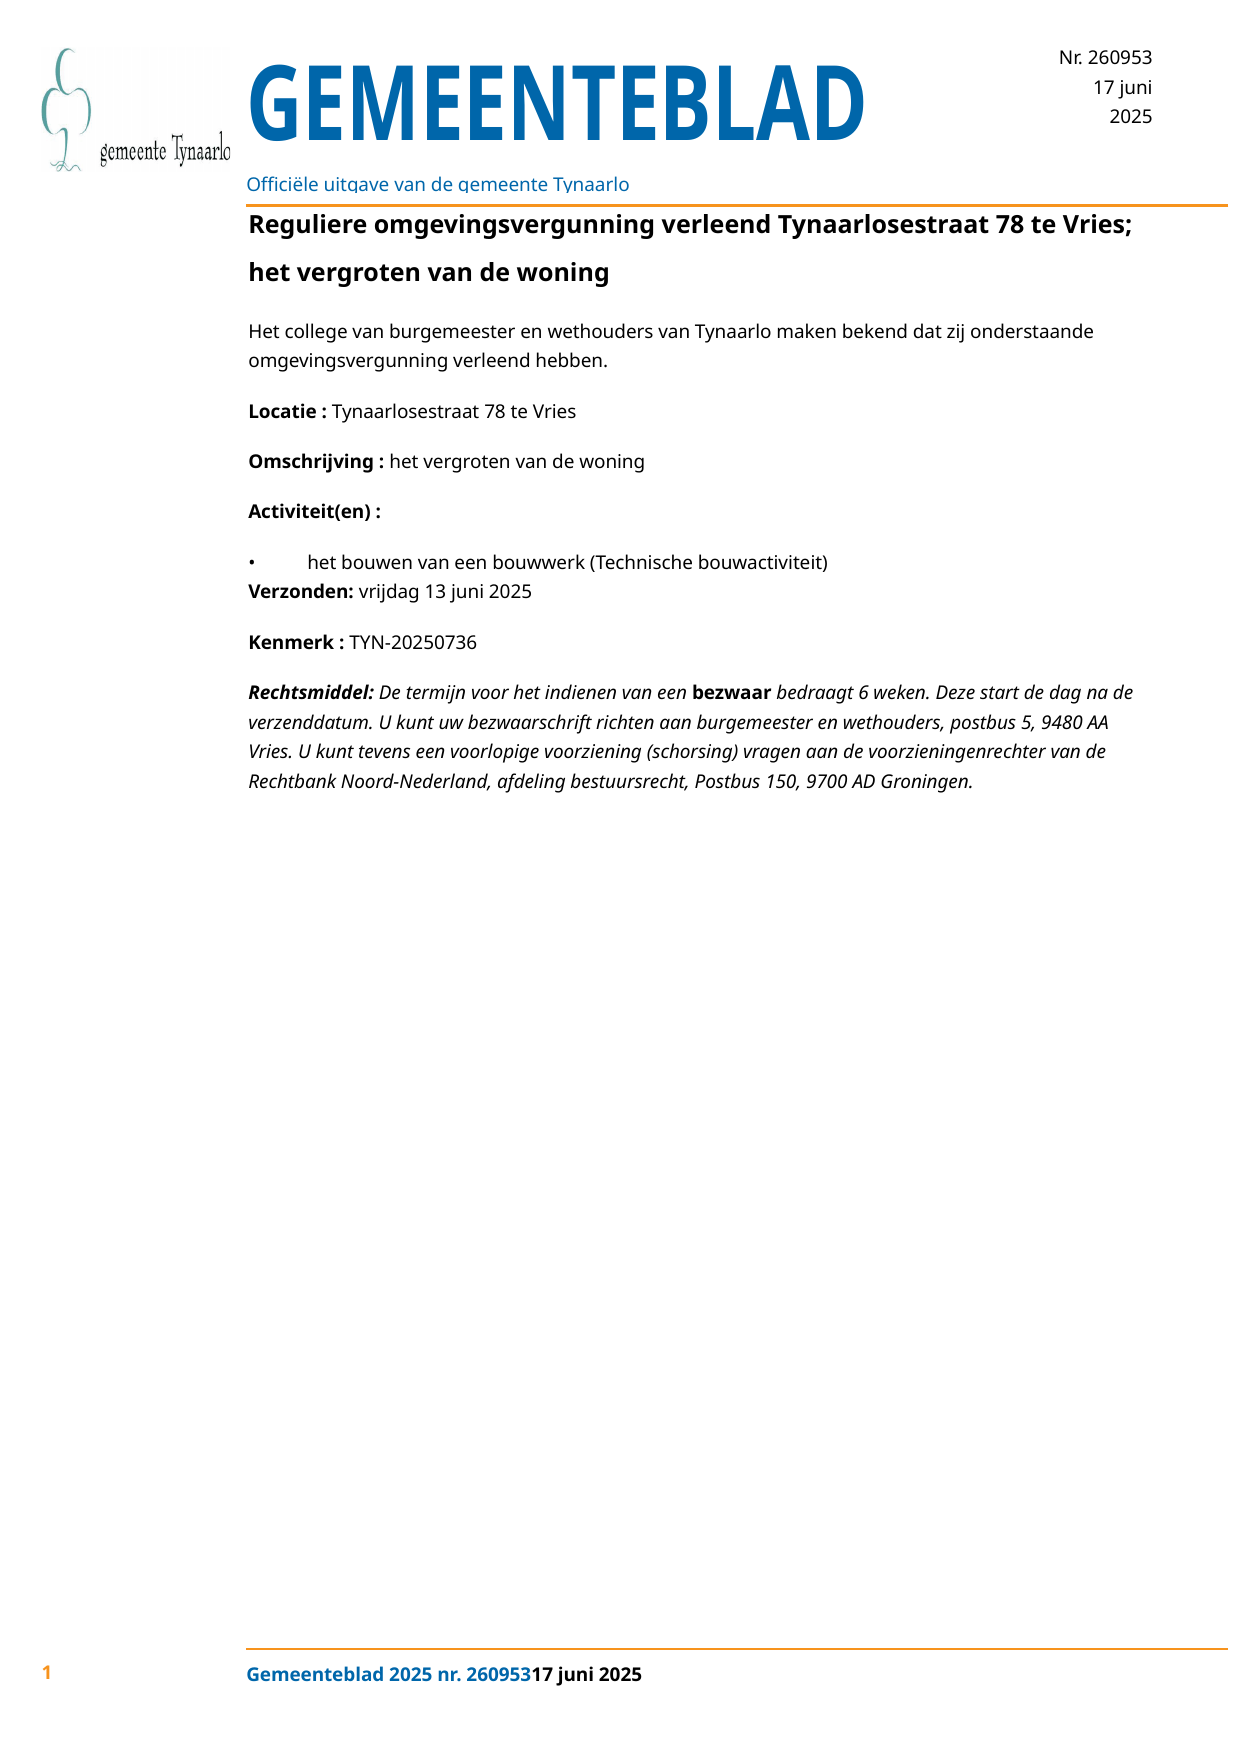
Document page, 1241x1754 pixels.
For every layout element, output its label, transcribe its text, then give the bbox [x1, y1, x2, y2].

list het bouwen van een bouwwerk (Technische bouwactiviteit) [248, 549, 1152, 575]
text Rechtsmiddel: De termijn voor het indienen van een bezwaar bedraagt 6 weken. Deze start de dag na de verzenddatum. U kunt uw bezwaarschrift richten aan burgemeester en wethouders, postbus 5, 9480 AA Vries. U kunt tevens een voorlopige voorziening (schorsing) vragen aan de voorzieningenrechter van de Rechtbank Noord-Nederland, afdeling bestuursrecht, Postbus 150, 9700 AD Groningen. [248, 679, 1152, 794]
text Het college van burgemeester en wethouders van Tynaarlo maken bekend dat zij onderstaande omgevingsvergunning verleend hebben. [248, 318, 1152, 373]
picture [41, 47, 231, 172]
text Verzonden: vrijdag 13 juni 2025 [248, 579, 1152, 604]
text Activiteit(en) : [248, 499, 1152, 524]
text Kenmerk : TYN-20250736 [248, 629, 1152, 655]
text Omschrijving : het vergroten van de woning [248, 448, 1152, 474]
text Locatie : Tynaarlosestraat 78 te Vries [248, 398, 1152, 424]
text Reguliere omgevingsvergunning verleend Tynaarlosestraat 78 te Vries; het vergroten van de woning [248, 207, 1152, 288]
